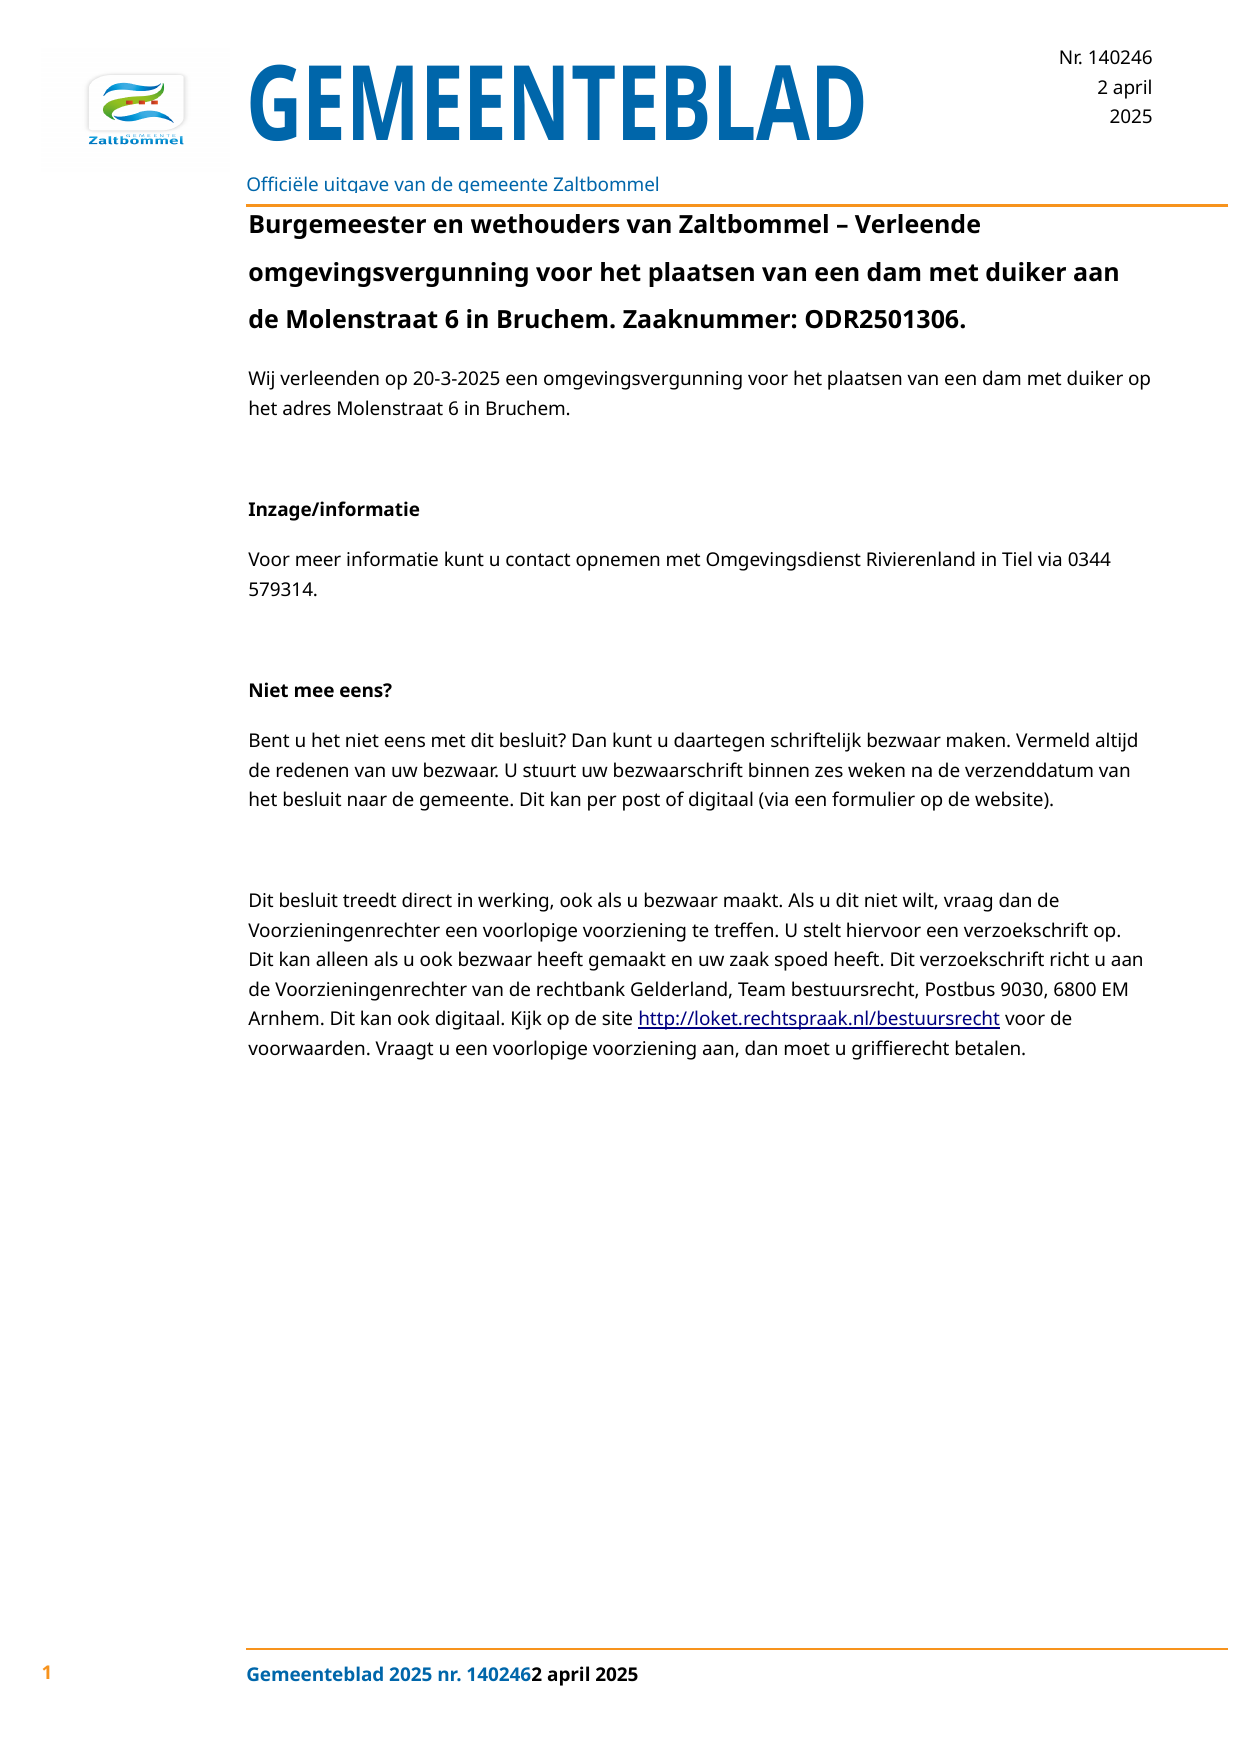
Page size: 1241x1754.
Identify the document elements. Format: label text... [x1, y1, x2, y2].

text Bent u het niet eens met dit besluit? Dan kunt u daartegen schriftelijk bezwaar maken. Vermeld altijd de redenen van uw bezwaar. U stuurt uw bezwaarschrift binnen zes weken na de verzenddatum van het besluit naar de gemeente. Dit kan per post of digitaal (via een formulier op de website). [248, 727, 1152, 812]
text Burgemeester en wethouders van Zaltbommel – Verleende omgevingsvergunning voor het plaatsen van een dam met duiker aan de Molenstraat 6 in Bruchem. Zaaknummer: ODR2501306. [248, 207, 1152, 336]
text Dit besluit treedt direct in werking, ook als u bezwaar maakt. Als u dit niet wilt, vraag dan de Voorzieningenrechter een voorlopige voorziening te treffen. U stelt hiervoor een verzoekschrift op. Dit kan alleen als u ook bezwaar heeft gemaakt en uw zaak spoed heeft. Dit verzoekschrift richt u aan de Voorzieningenrechter van de rechtbank Gelderland, Team bestuursrecht, Postbus 9030, 6800 EM Arnhem. Dit kan ook digitaal. Kijk op de site http://loket.rechtspraak.nl/bestuursrecht voor de voorwaarden. Vraagt u een voorlopige voorziening aan, dan moet u griffierecht betalen. [248, 887, 1152, 1061]
text Niet mee eens? [248, 677, 1152, 702]
picture [41, 47, 231, 172]
text Voor meer informatie kunt u contact opnemen met Omgevingsdienst Rivierenland in Tiel via 0344 579314. [248, 546, 1152, 602]
text Wij verleenden op 20-3-2025 een omgevingsvergunning voor het plaatsen van een dam met duiker op het adres Molenstraat 6 in Bruchem. [248, 366, 1152, 421]
text Inzage/informatie [248, 496, 1152, 522]
